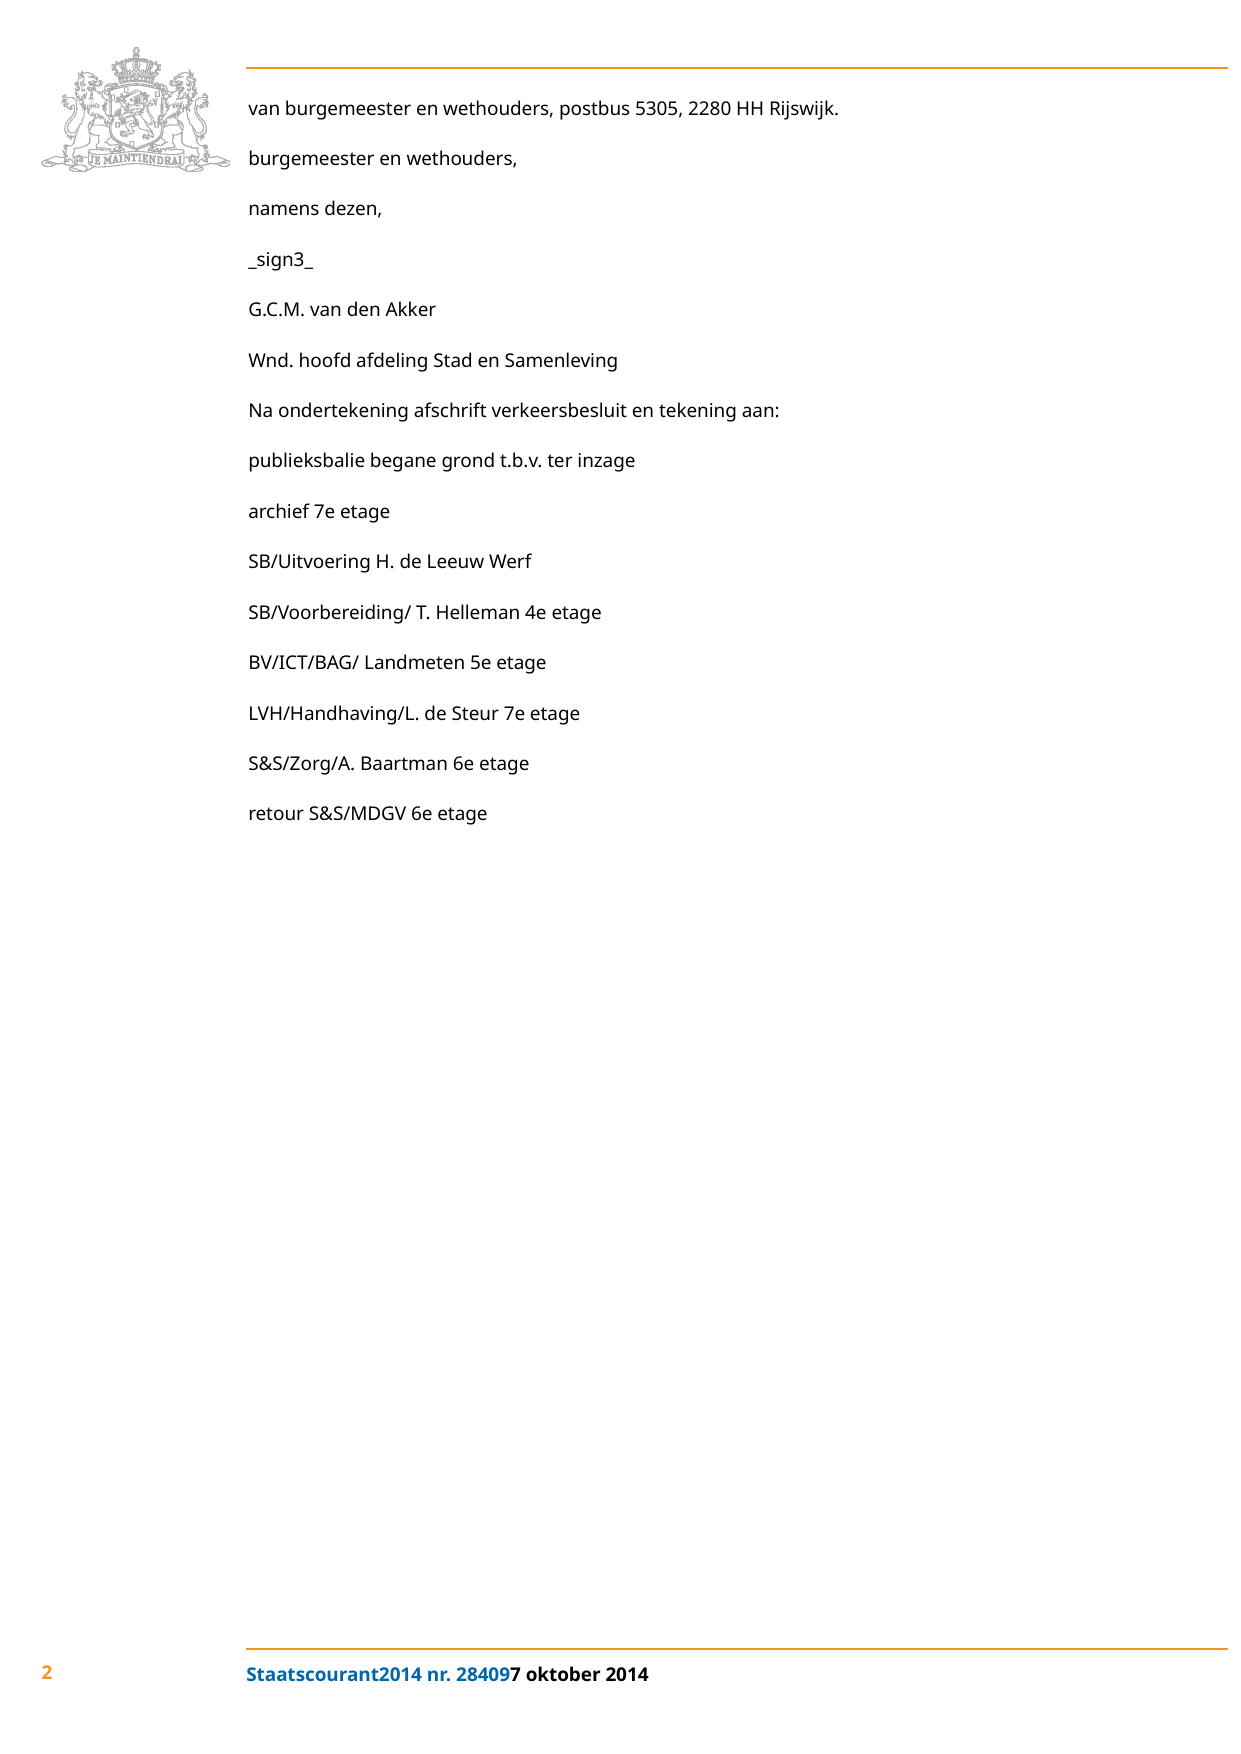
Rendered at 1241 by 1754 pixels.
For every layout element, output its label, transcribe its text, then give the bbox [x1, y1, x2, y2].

text retour S&S/MDGV 6e etage [248, 801, 1152, 826]
text archief 7e etage [248, 498, 1152, 524]
text BV/ICT/BAG/ Landmeten 5e etage [248, 649, 1152, 675]
text publieksbalie begane grond t.b.v. ter inzage [248, 448, 1152, 473]
picture [41, 47, 231, 172]
text Wnd. hoofd afdeling Stad en Samenleving [248, 347, 1152, 373]
text S&S/Zorg/A. Baartman 6e etage [248, 750, 1152, 776]
text SB/Uitvoering H. de Leeuw Werf [248, 548, 1152, 574]
text SB/Voorbereiding/ T. Helleman 4e etage [248, 599, 1152, 625]
text namens dezen, [248, 196, 1152, 221]
text Na ondertekening afschrift verkeersbesluit en tekening aan: [248, 397, 1152, 423]
text burgemeester en wethouders, [248, 145, 1152, 171]
text G.C.M. van den Akker [248, 296, 1152, 322]
text _sign3_ [248, 246, 1152, 272]
text LVH/Handhaving/L. de Steur 7e etage [248, 700, 1152, 726]
text van burgemeester en wethouders, postbus 5305, 2280 HH Rijswijk. [248, 95, 1152, 121]
